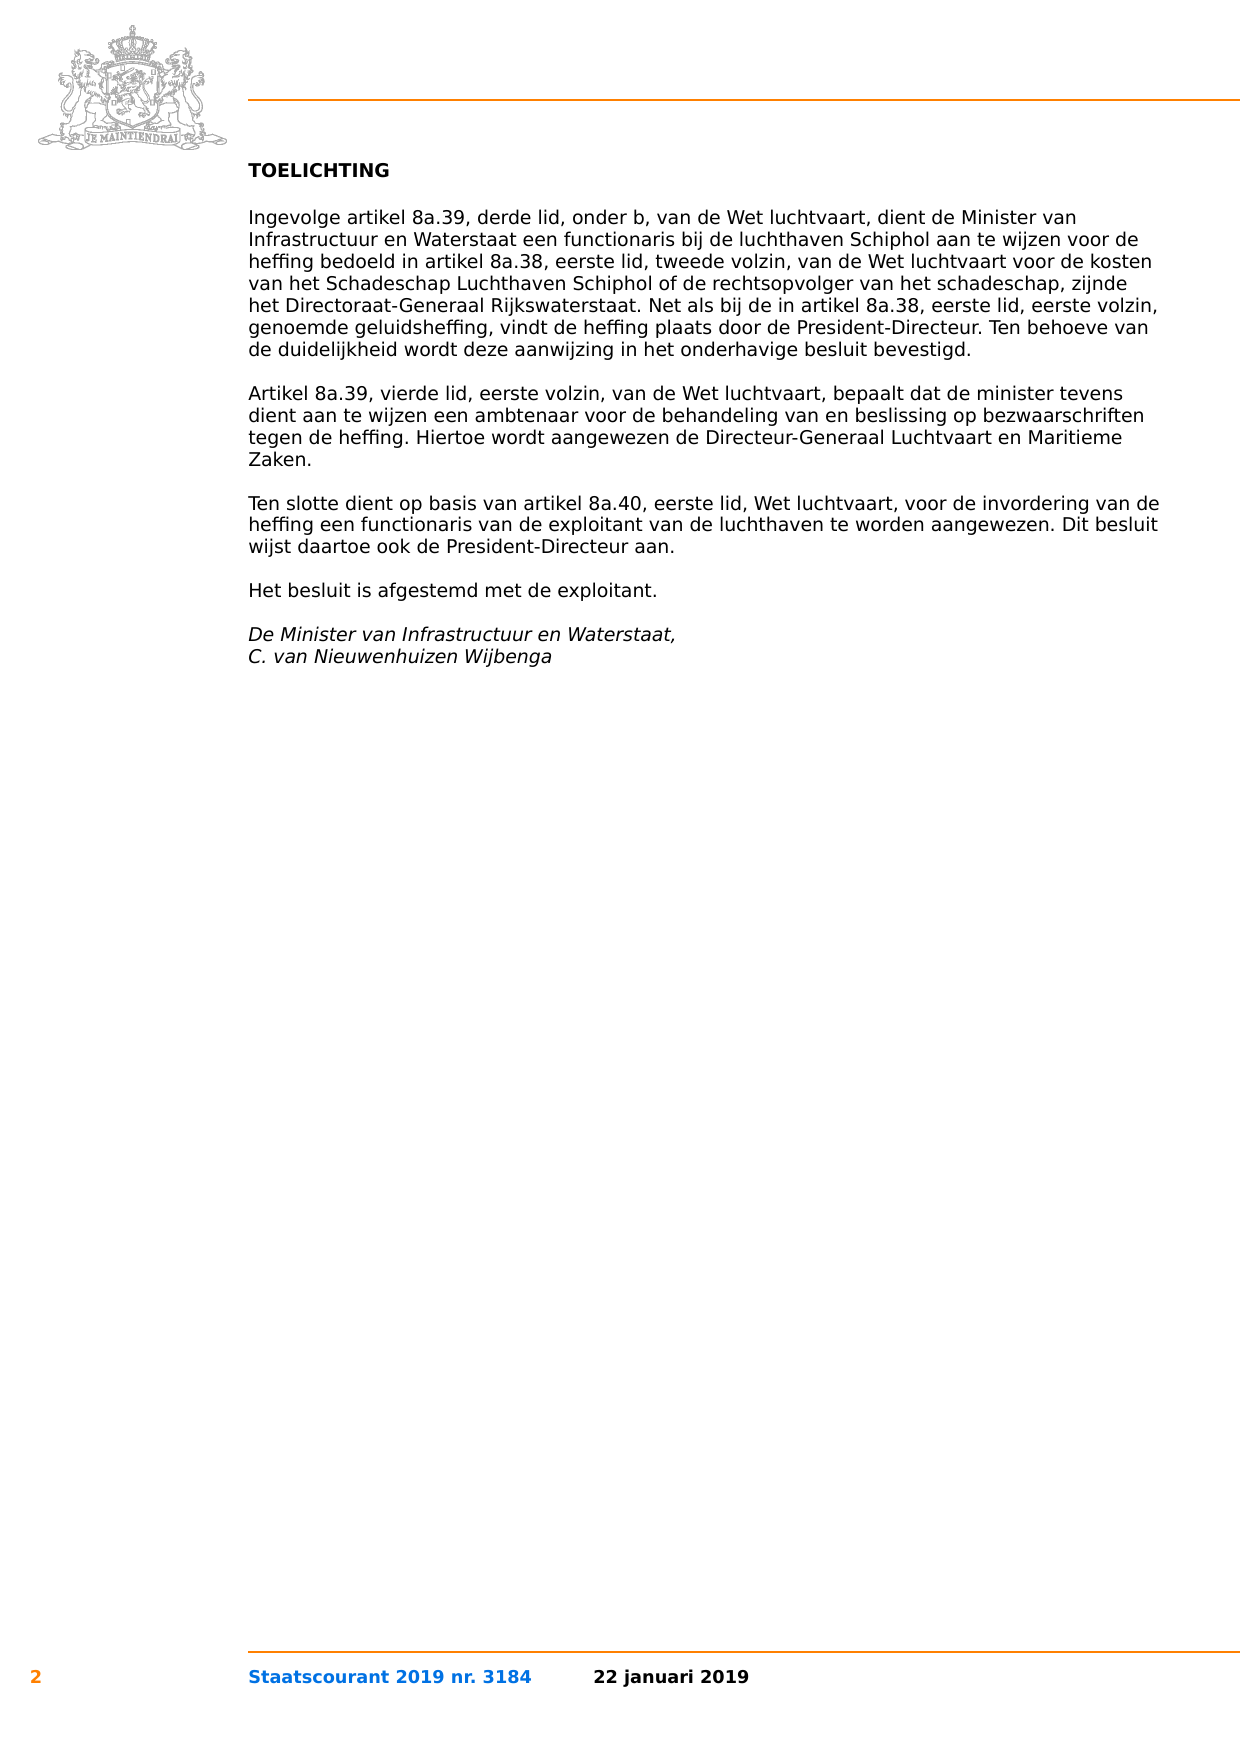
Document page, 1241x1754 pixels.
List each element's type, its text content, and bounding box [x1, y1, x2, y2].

text Artikel 8a.39, vierde lid, eerste volzin, van de Wet luchtvaart, bepaalt dat de minister tevens dient aan te wijzen een ambtenaar voor de behandeling van en beslissing op bezwaarschriften tegen de heffing. Hiertoe wordt aangewezen de Directeur-Generaal Luchtvaart en Maritieme Zaken. [248, 383, 1163, 471]
text De Minister van Infrastructuur en Waterstaat, C. van Nieuwenhuizen Wijbenga [248, 624, 1163, 668]
text Het besluit is afgestemd met de exploitant. [248, 580, 1163, 602]
text Ingevolge artikel 8a.39, derde lid, onder b, van de Wet luchtvaart, dient de Minister van Infrastructuur en Waterstaat een functionaris bij de luchthaven Schiphol aan te wijzen voor de heffing bedoeld in artikel 8a.38, eerste lid, tweede volzin, van de Wet luchtvaart voor de kosten van het Schadeschap Luchthaven Schiphol of de rechtsopvolger van het schadeschap, zijnde het Directoraat-Generaal Rijkswaterstaat. Net als bij de in artikel 8a.38, eerste lid, eerste volzin, genoemde geluidsheffing, vindt de heffing plaats door de President-Directeur. Ten behoeve van de duidelijkheid wordt deze aanwijzing in het onderhavige besluit bevestigd. [248, 207, 1163, 361]
subtitle TOELICHTING [248, 160, 1163, 182]
picture [38, 25, 227, 150]
text Ten slotte dient op basis van artikel 8a.40, eerste lid, Wet luchtvaart, voor de invordering van de heffing een functionaris van de exploitant van de luchthaven te worden aangewezen. Dit besluit wijst daartoe ook de President-Directeur aan. [248, 492, 1163, 558]
